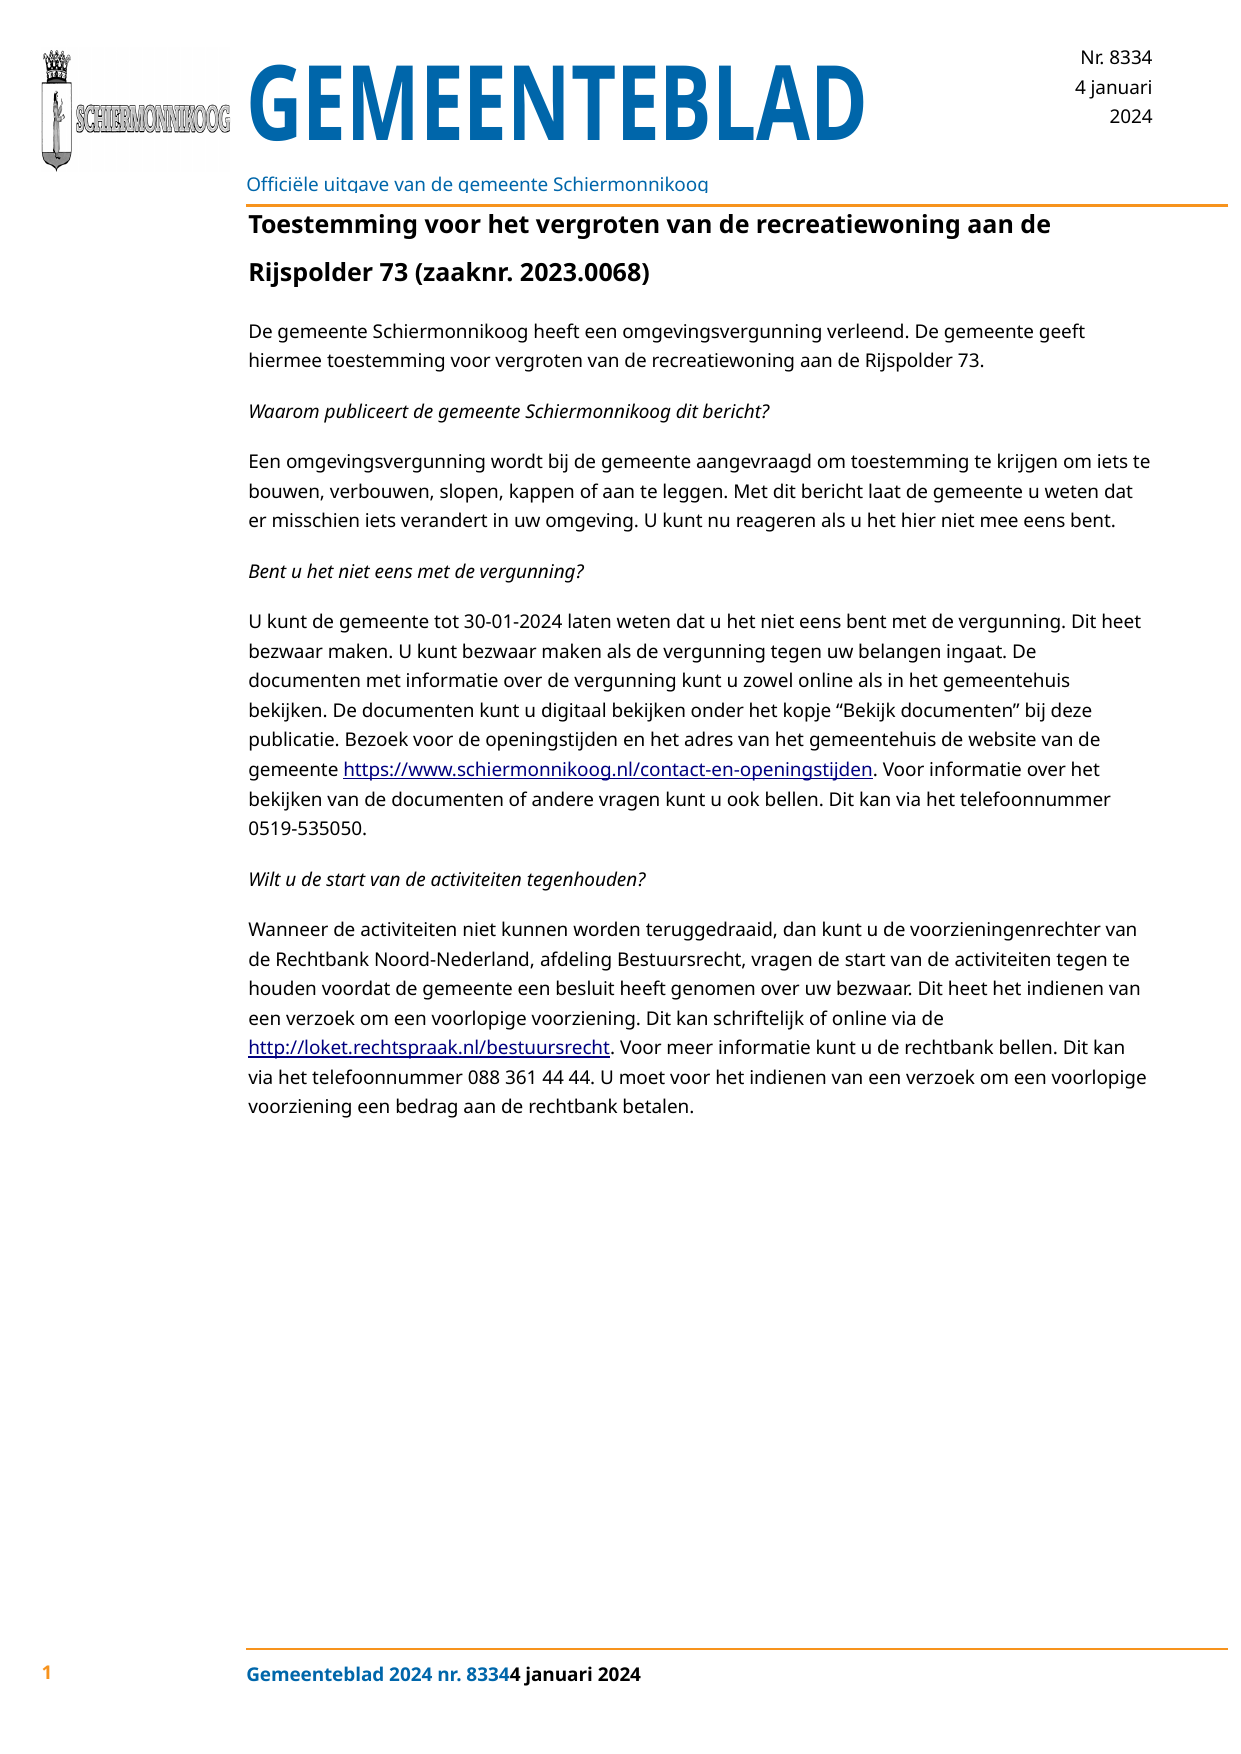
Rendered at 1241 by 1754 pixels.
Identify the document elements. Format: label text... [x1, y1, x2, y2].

picture [41, 47, 231, 172]
text U kunt de gemeente tot 30-01-2024 laten weten dat u het niet eens bent met de vergunning. Dit heet bezwaar maken. U kunt bezwaar maken als de vergunning tegen uw belangen ingaat. De documenten met informatie over de vergunning kunt u zowel online als in het gemeentehuis bekijken. De documenten kunt u digitaal bekijken onder het kopje “Bekijk documenten” bij deze publicatie. Bezoek voor de openingstijden en het adres van het gemeentehuis de website van de gemeente https://www.schiermonnikoog.nl/contact-en-openingstijden. Voor informatie over het bekijken van de documenten of andere vragen kunt u ook bellen. Dit kan via het telefoonnummer 0519-535050. [248, 608, 1152, 841]
text Waarom publiceert de gemeente Schiermonnikoog dit bericht? [248, 398, 1152, 424]
text Bent u het niet eens met de vergunning? [248, 558, 1152, 584]
text Een omgevingsvergunning wordt bij de gemeente aangevraagd om toestemming te krijgen om iets te bouwen, verbouwen, slopen, kappen of aan te leggen. Met dit bericht laat de gemeente u weten dat er misschien iets verandert in uw omgeving. U kunt nu reageren als u het hier niet mee eens bent. [248, 448, 1152, 533]
text Toestemming voor het vergroten van de recreatiewoning aan de Rijspolder 73 (zaaknr. 2023.0068) [248, 207, 1152, 288]
text De gemeente Schiermonnikoog heeft een omgevingsvergunning verleend. De gemeente geeft hiermee toestemming voor vergroten van de recreatiewoning aan de Rijspolder 73. [248, 318, 1152, 373]
text Wilt u de start van de activiteiten tegenhouden? [248, 866, 1152, 892]
text Wanneer de activiteiten niet kunnen worden teruggedraaid, dan kunt u de voorzieningenrechter van de Rechtbank Noord-Nederland, afdeling Bestuursrecht, vragen de start van de activiteiten tegen te houden voordat de gemeente een besluit heeft genomen over uw bezwaar. Dit heet het indienen van een verzoek om een voorlopige voorziening. Dit kan schriftelijk of online via de http://loket.rechtspraak.nl/bestuursrecht. Voor meer informatie kunt u de rechtbank bellen. Dit kan via het telefoonnummer 088 361 44 44. U moet voor het indienen van een verzoek om een voorlopige voorziening een bedrag aan de rechtbank betalen. [248, 916, 1152, 1119]
